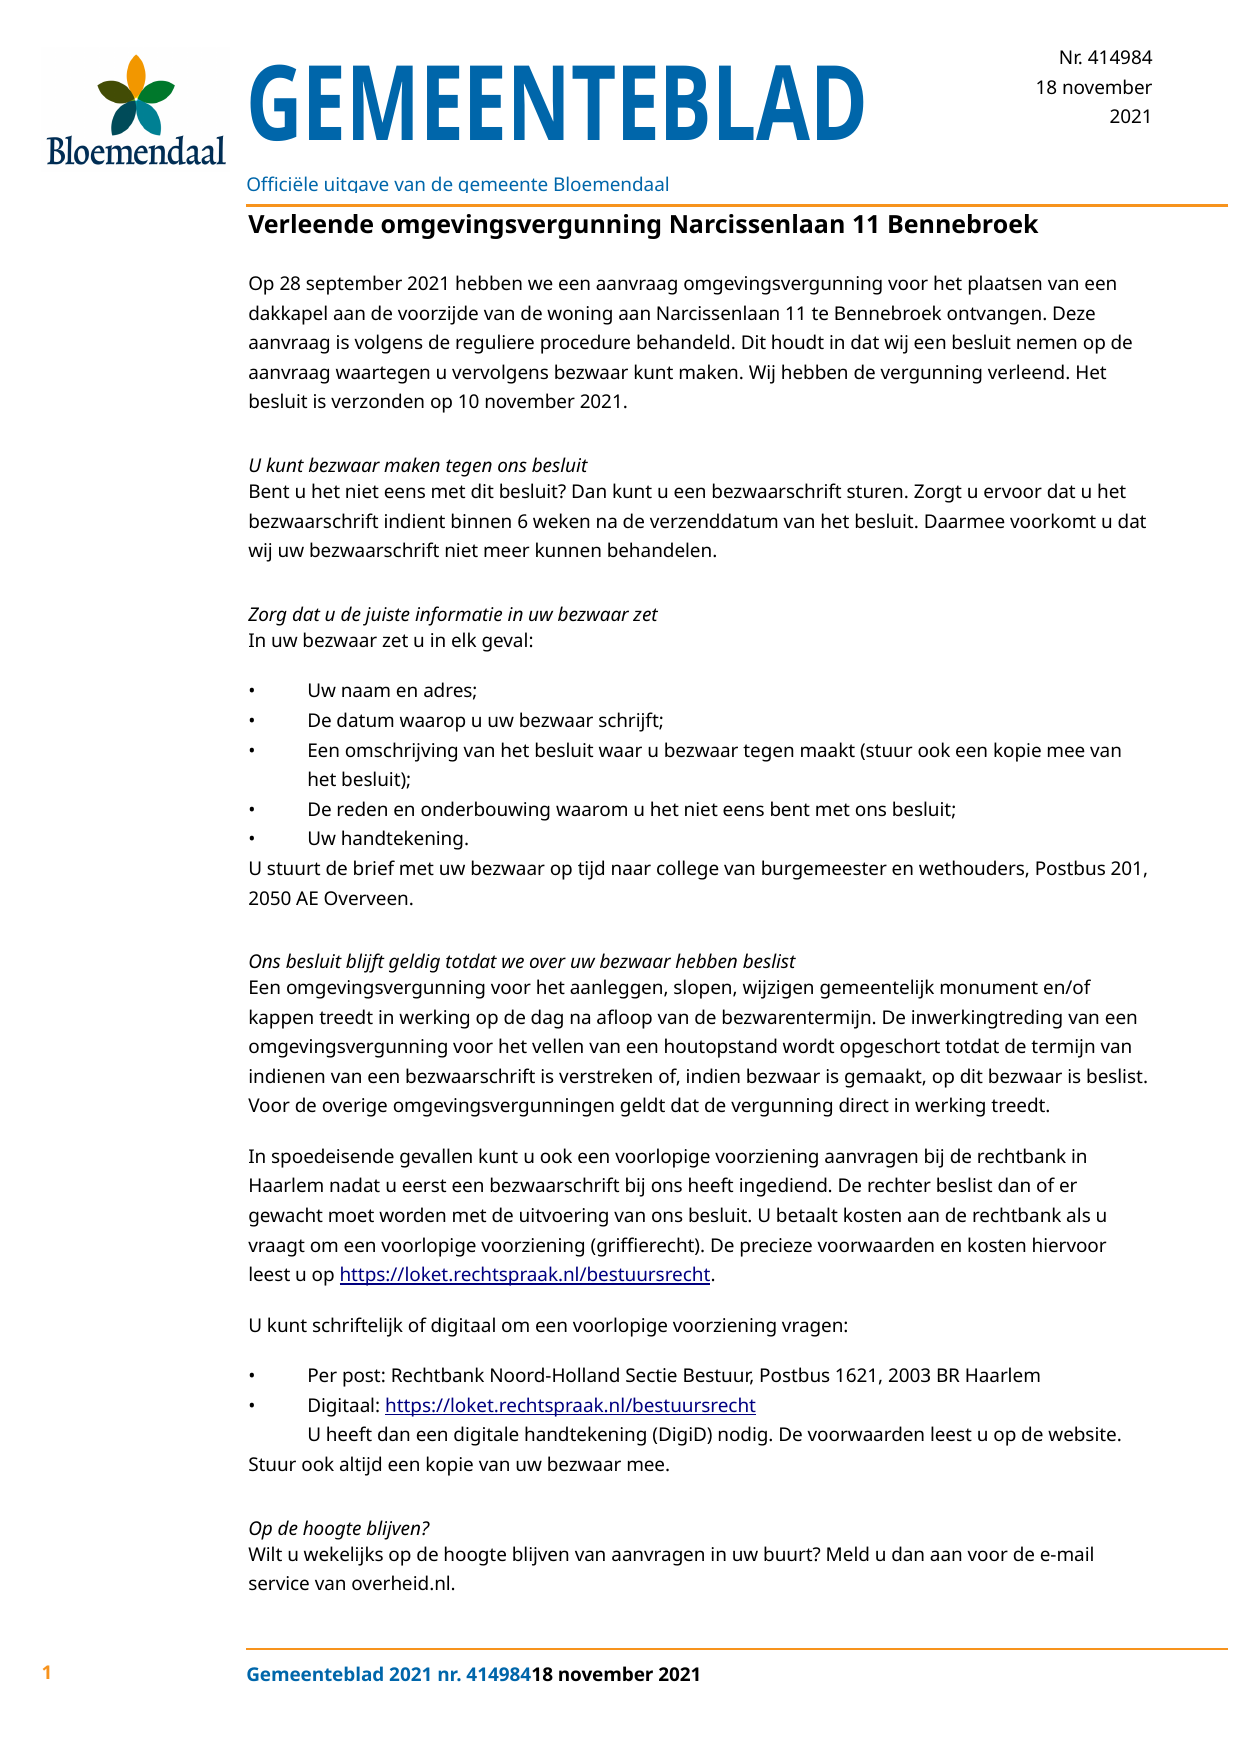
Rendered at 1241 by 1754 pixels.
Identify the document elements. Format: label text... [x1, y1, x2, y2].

text Verleende omgevingsvergunning Narcissenlaan 11 Bennebroek [248, 207, 1152, 241]
text Een omgevingsvergunning voor het aanleggen, slopen, wijzigen gemeentelijk monument en/of kappen treedt in werking op de dag na afloop van de bezwarentermijn. De inwerkingtreding van een omgevingsvergunning voor het vellen van een houtopstand wordt opgeschort totdat de termijn van indienen van een bezwaarschrift is verstreken of, indien bezwaar is gemaakt, op dit bezwaar is beslist. Voor de overige omgevingsvergunningen geldt dat de vergunning direct in werking treedt. [248, 974, 1152, 1118]
text In uw bezwaar zet u in elk geval: [248, 627, 1152, 653]
text U kunt bezwaar maken tegen ons besluit [248, 453, 1152, 478]
text U kunt schriftelijk of digitaal om een voorlopige voorziening vragen: [248, 1312, 1152, 1338]
list De datum waarop u uw bezwaar schrijft; [248, 707, 1152, 733]
list Uw naam en adres; [248, 678, 1152, 703]
list U heeft dan een digitale handtekening (DigiD) nodig. De voorwaarden leest u op de website. [248, 1421, 1152, 1447]
text In spoedeisende gevallen kunt u ook een voorlopige voorziening aanvragen bij de rechtbank in Haarlem nadat u eerst een bezwaarschrift bij ons heeft ingediend. De rechter beslist dan of er gewacht moet worden met de uitvoering van ons besluit. U betaalt kosten aan de rechtbank als u vraagt om een voorlopige voorziening (griffierecht). De precieze voorwaarden en kosten hiervoor leest u op https://loket.rechtspraak.nl/bestuursrecht. [248, 1143, 1152, 1287]
list Per post: Rechtbank Noord-Holland Sectie Bestuur, Postbus 1621, 2003 BR Haarlem [248, 1362, 1152, 1388]
text U stuurt de brief met uw bezwaar op tijd naar college van burgemeester en wethouders, Postbus 201, 2050 AE Overveen. [248, 855, 1152, 910]
picture [41, 47, 231, 172]
list Uw handtekening. [248, 826, 1152, 851]
list Digitaal: https://loket.rechtspraak.nl/bestuursrecht [248, 1392, 1152, 1418]
text Stuur ook altijd een kopie van uw bezwaar mee. [248, 1451, 1152, 1477]
text Op de hoogte blijven? [248, 1515, 1152, 1541]
text Wilt u wekelijks op de hoogte blijven van aanvragen in uw buurt? Meld u dan aan voor de e-mail service van overheid.nl. [248, 1541, 1152, 1596]
text Ons besluit blijft geldig totdat we over uw bezwaar hebben beslist [248, 949, 1152, 974]
list Een omschrijving van het besluit waar u bezwaar tegen maakt (stuur ook een kopie mee van het besluit); [248, 737, 1152, 792]
text Op 28 september 2021 hebben we een aanvraag omgevingsvergunning voor het plaatsen van een dakkapel aan de voorzijde van de woning aan Narcissenlaan 11 te Bennebroek ontvangen. Deze aanvraag is volgens de reguliere procedure behandeld. Dit houdt in dat wij een besluit nemen op de aanvraag waartegen u vervolgens bezwaar kunt maken. Wij hebben de vergunning verleend. Het besluit is verzonden op 10 november 2021. [248, 270, 1152, 414]
text Bent u het niet eens met dit besluit? Dan kunt u een bezwaarschrift sturen. Zorgt u ervoor dat u het bezwaarschrift indient binnen 6 weken na de verzenddatum van het besluit. Daarmee voorkomt u dat wij uw bezwaarschrift niet meer kunnen behandelen. [248, 478, 1152, 563]
list De reden en onderbouwing waarom u het niet eens bent met ons besluit; [248, 796, 1152, 822]
text Zorg dat u de juiste informatie in uw bezwaar zet [248, 601, 1152, 627]
